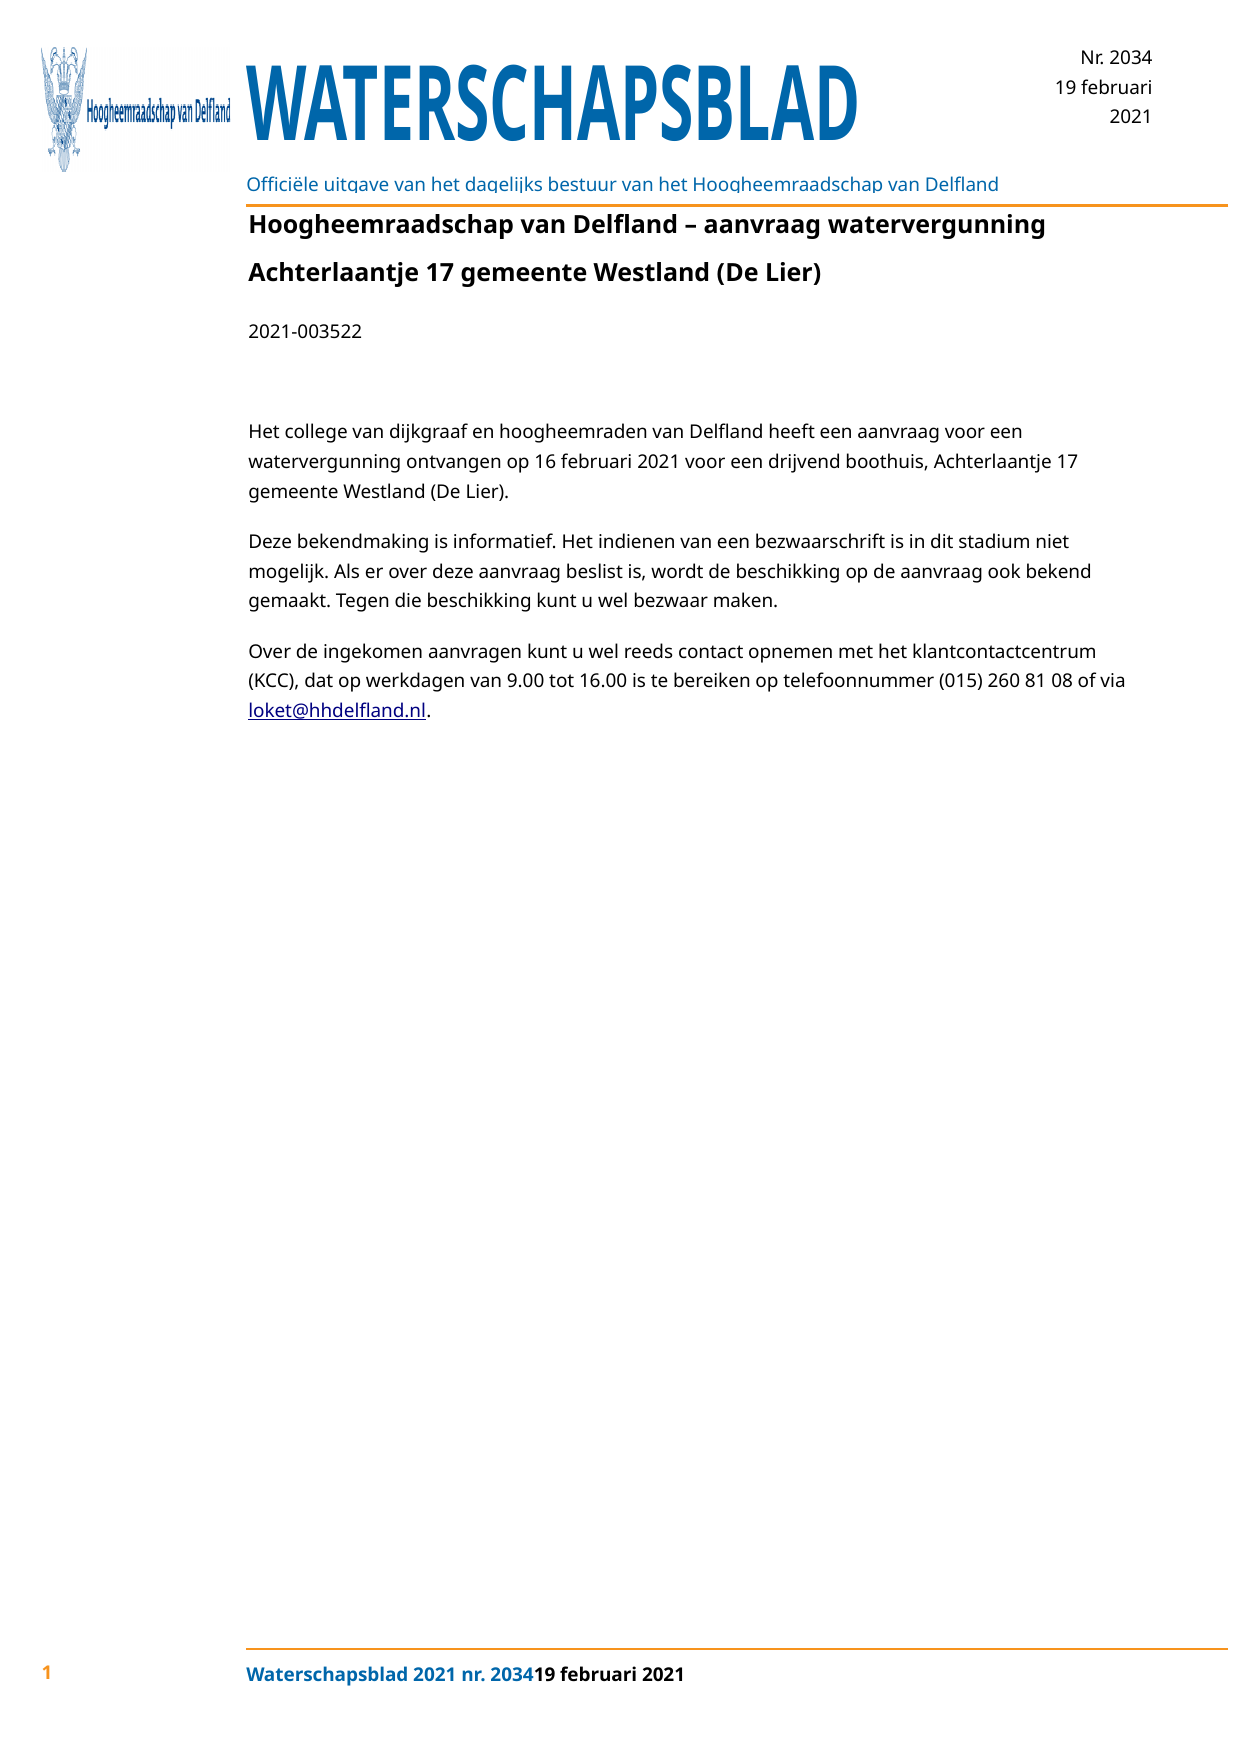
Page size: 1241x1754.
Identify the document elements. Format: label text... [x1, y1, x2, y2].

text Het college van dijkgraaf en hoogheemraden van Delfland heeft een aanvraag voor een watervergunning ontvangen op 16 februari 2021 voor een drijvend boothuis, Achterlaantje 17 gemeente Westland (De Lier). [248, 419, 1152, 504]
picture [41, 47, 231, 172]
text Hoogheemraadschap van Delfland – aanvraag watervergunning Achterlaantje 17 gemeente Westland (De Lier) [248, 207, 1152, 288]
text 2021-003522 [248, 318, 1152, 344]
text Deze bekendmaking is informatief. Het indienen van een bezwaarschrift is in dit stadium niet mogelijk. Als er over deze aanvraag beslist is, wordt de beschikking op de aanvraag ook bekend gemaakt. Tegen die beschikking kunt u wel bezwaar maken. [248, 528, 1152, 613]
text Over de ingekomen aanvragen kunt u wel reeds contact opnemen met het klantcontactcentrum (KCC), dat op werkdagen van 9.00 tot 16.00 is te bereiken op telefoonnummer (015) 260 81 08 of via loket@hhdelfland.nl. [248, 638, 1152, 723]
